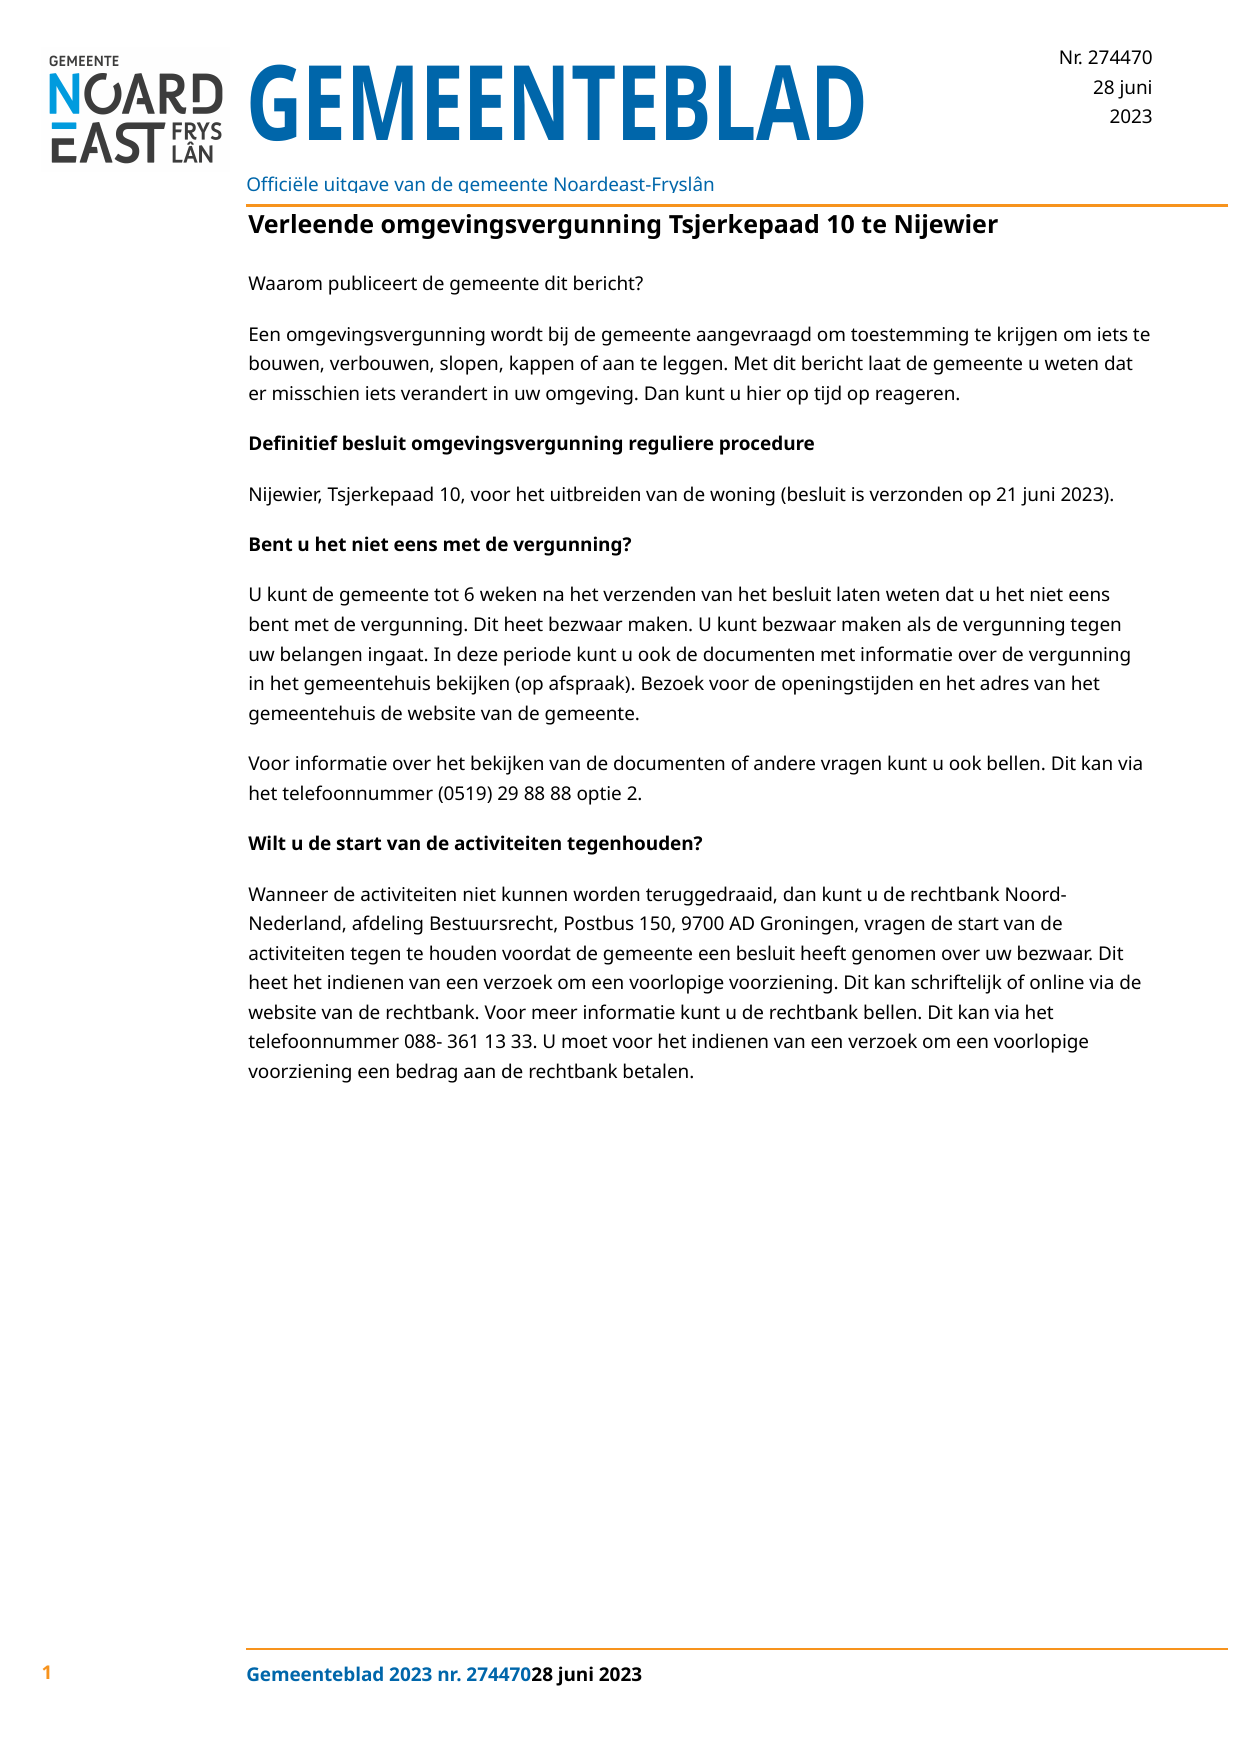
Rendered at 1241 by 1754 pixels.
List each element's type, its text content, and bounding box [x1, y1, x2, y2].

text Bent u het niet eens met de vergunning? [248, 531, 1152, 557]
text Wilt u de start van de activiteiten tegenhouden? [248, 830, 1152, 856]
text Nijewier, Tsjerkepaad 10, voor het uitbreiden van de woning (besluit is verzonden op 21 juni 2023). [248, 481, 1152, 506]
text Voor informatie over het bekijken van de documenten of andere vragen kunt u ook bellen. Dit kan via het telefoonnummer (0519) 29 88 88 optie 2. [248, 750, 1152, 806]
text Een omgevingsvergunning wordt bij de gemeente aangevraagd om toestemming te krijgen om iets te bouwen, verbouwen, slopen, kappen of aan te leggen. Met dit bericht laat de gemeente u weten dat er misschien iets verandert in uw omgeving. Dan kunt u hier op tijd op reageren. [248, 321, 1152, 406]
text Definitief besluit omgevingsvergunning reguliere procedure [248, 430, 1152, 456]
text Verleende omgevingsvergunning Tsjerkepaad 10 te Nijewier [248, 207, 1152, 241]
text U kunt de gemeente tot 6 weken na het verzenden van het besluit laten weten dat u het niet eens bent met de vergunning. Dit heet bezwaar maken. U kunt bezwaar maken als de vergunning tegen uw belangen ingaat. In deze periode kunt u ook de documenten met informatie over de vergunning in het gemeentehuis bekijken (op afspraak). Bezoek voor de openingstijden en het adres van het gemeentehuis de website van de gemeente. [248, 582, 1152, 726]
text Waarom publiceert de gemeente dit bericht? [248, 270, 1152, 296]
picture [41, 47, 231, 172]
text Wanneer de activiteiten niet kunnen worden teruggedraaid, dan kunt u de rechtbank Noord-Nederland, afdeling Bestuursrecht, Postbus 150, 9700 AD Groningen, vragen de start van de activiteiten tegen te houden voordat de gemeente een besluit heeft genomen over uw bezwaar. Dit heet het indienen van een verzoek om een voorlopige voorziening. Dit kan schriftelijk of online via de website van de rechtbank. Voor meer informatie kunt u de rechtbank bellen. Dit kan via het telefoonnummer 088- 361 13 33. U moet voor het indienen van een verzoek om een voorlopige voorziening een bedrag aan de rechtbank betalen. [248, 881, 1152, 1084]
